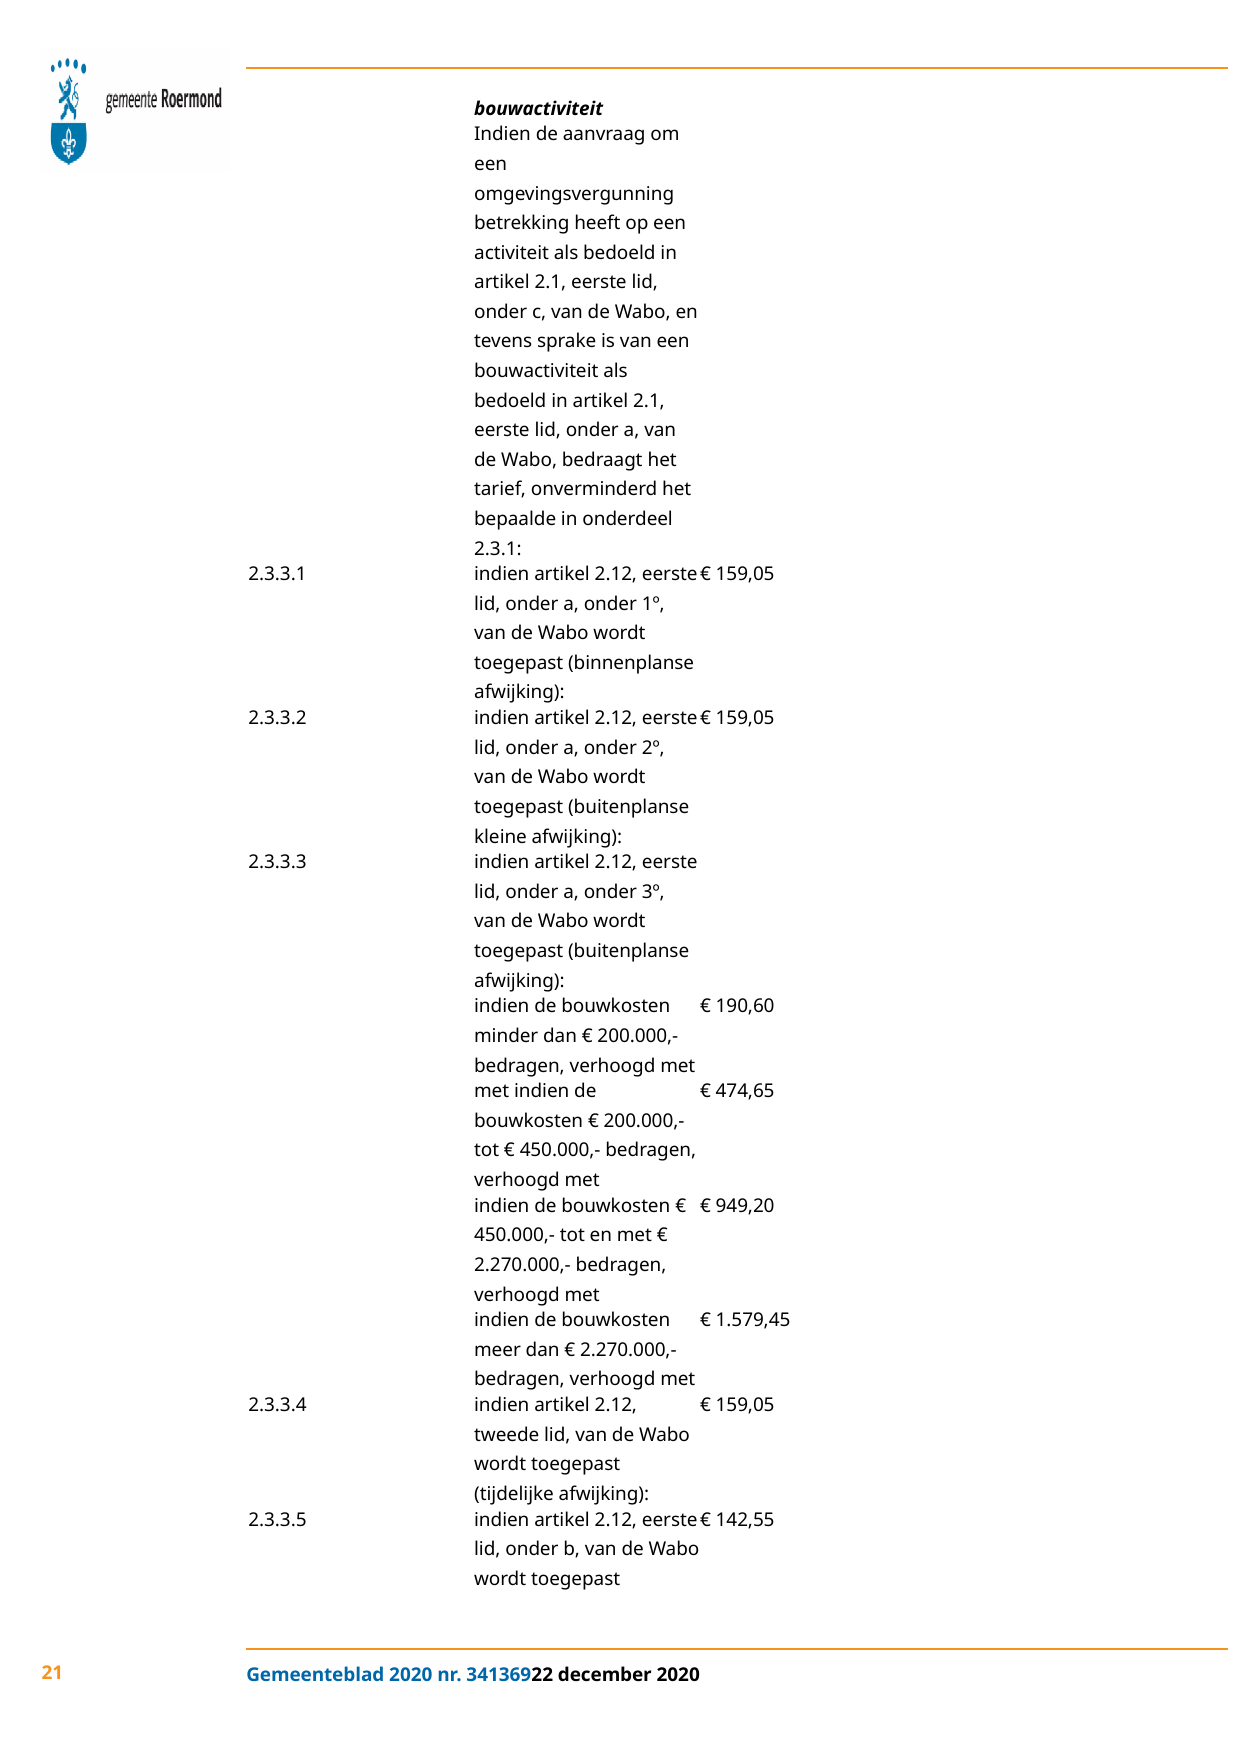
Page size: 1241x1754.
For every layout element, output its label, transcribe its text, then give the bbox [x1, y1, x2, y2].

table_cell indien de bouwkosten minder dan € 200.000,- bedragen, verhoogd met [474, 993, 700, 1077]
table_cell 2.3.3.2 [248, 705, 474, 848]
table_cell € 1.579,45 [700, 1306, 1152, 1391]
table_cell € 159,05 [700, 560, 1152, 704]
table_cell [248, 121, 474, 560]
table_cell € 159,05 [700, 705, 1152, 848]
table_cell indien artikel 2.12, tweede lid, van de Wabo wordt toegepast (tijdelijke afwijking): [474, 1391, 700, 1506]
table_cell [700, 121, 1152, 560]
table_cell [700, 849, 1152, 993]
table_cell 2.3.3.4 [248, 1391, 474, 1506]
table_cell [700, 95, 1152, 121]
table_cell indien artikel 2.12, eerste lid, onder a, onder 1º, van de Wabo wordt toegepast (binnenplanse afwijking): [474, 560, 700, 704]
table_cell Indien de aanvraag om een omgevingsvergunning betrekking heeft op een activiteit als bedoeld in artikel 2.1, eerste lid, onder c, van de Wabo, en tevens sprake is van een bouwactiviteit als bedoeld in artikel 2.1, eerste lid, onder a, van de Wabo, bedraagt het tarief, onverminderd het bepaalde in onderdeel 2.3.1: [474, 121, 700, 560]
table_cell € 159,05 [700, 1391, 1152, 1506]
table_cell indien artikel 2.12, eerste lid, onder a, onder 3º, van de Wabo wordt toegepast (buitenplanse afwijking): [474, 849, 700, 993]
table_cell € 142,55 [700, 1506, 1152, 1591]
table_cell indien artikel 2.12, eerste lid, onder a, onder 2º, van de Wabo wordt toegepast (buitenplanse kleine afwijking): [474, 705, 700, 848]
table_cell [248, 95, 474, 121]
table_cell bouwactiviteit [474, 95, 700, 121]
table_cell € 190,60 [700, 993, 1152, 1077]
table_cell indien de bouwkosten € 450.000,- tot en met € 2.270.000,- bedragen, verhoogd met [474, 1192, 700, 1306]
table_cell indien de bouwkosten meer dan € 2.270.000,- bedragen, verhoogd met [474, 1306, 700, 1391]
table_cell 2.3.3.5 [248, 1506, 474, 1591]
table_cell 2.3.3.3 [248, 849, 474, 1391]
table_cell € 474,65 [700, 1078, 1152, 1192]
table_cell € 949,20 [700, 1192, 1152, 1306]
table_cell met indien de bouwkosten € 200.000,- tot € 450.000,- bedragen, verhoogd met [474, 1078, 700, 1192]
table_cell indien artikel 2.12, eerste lid, onder b, van de Wabo wordt toegepast [474, 1506, 700, 1591]
table_cell 2.3.3.1 [248, 560, 474, 704]
picture [41, 47, 231, 172]
